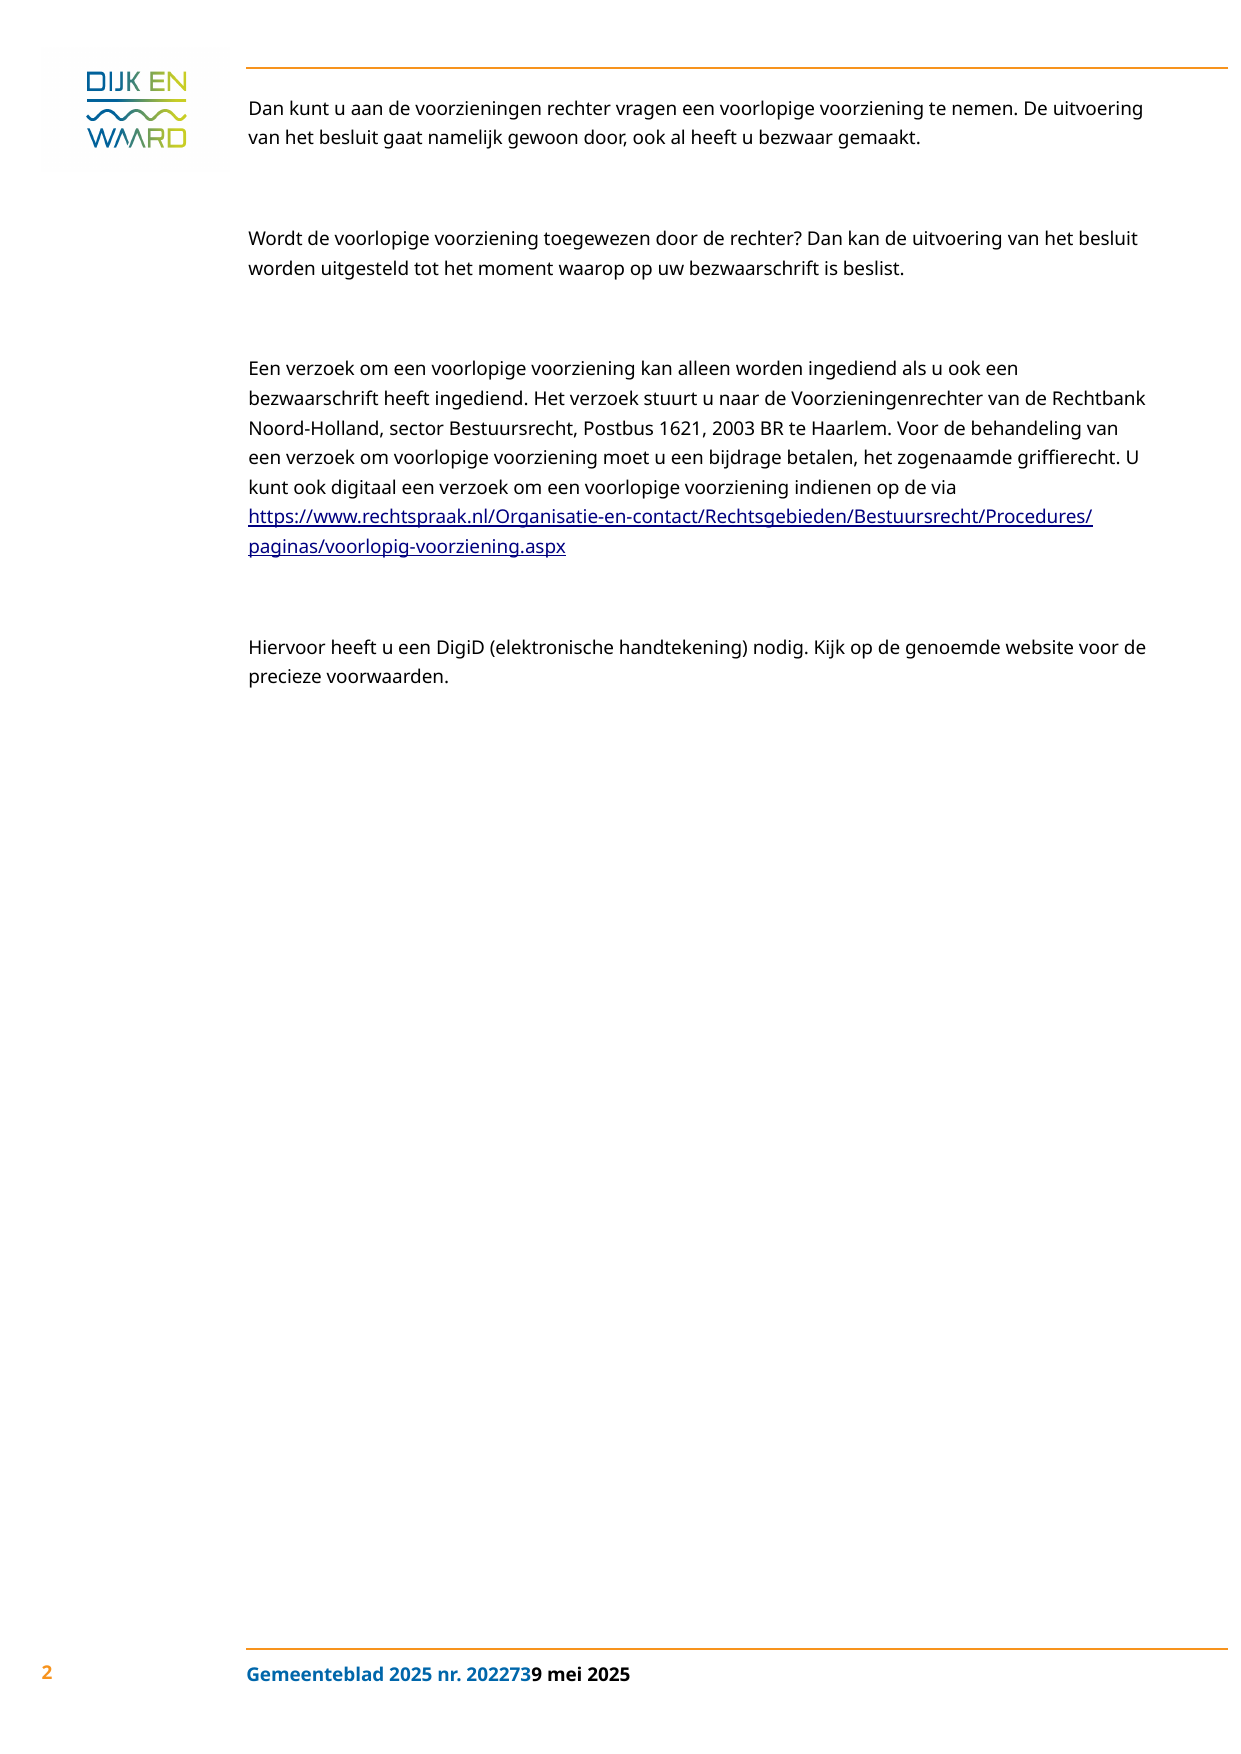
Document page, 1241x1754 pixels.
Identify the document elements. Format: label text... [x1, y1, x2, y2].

picture [41, 47, 231, 172]
text Dan kunt u aan de voorzieningen rechter vragen een voorlopige voorziening te nemen. De uitvoering van het besluit gaat namelijk gewoon door, ook al heeft u bezwaar gemaakt. [248, 95, 1152, 150]
text Wordt de voorlopige voorziening toegewezen door de rechter? Dan kan de uitvoering van het besluit worden uitgesteld tot het moment waarop op uw bezwaarschrift is beslist. [248, 225, 1152, 281]
text Een verzoek om een voorlopige voorziening kan alleen worden ingediend als u ook een bezwaarschrift heeft ingediend. Het verzoek stuurt u naar de Voorzieningenrechter van de Rechtbank Noord-Holland, sector Bestuursrecht, Postbus 1621, 2003 BR te Haarlem. Voor de behandeling van een verzoek om voorlopige voorziening moet u een bijdrage betalen, het zogenaamde griffierecht. U kunt ook digitaal een verzoek om een voorlopige voorziening indienen op de via https://www.rechtspraak.nl/Organisatie-en-contact/Rechtsgebieden/Bestuursrecht/Procedures/paginas/voorlopig-voorziening.aspx [248, 356, 1152, 559]
text Hiervoor heeft u een DigiD (elektronische handtekening) nodig. Kijk op de genoemde website voor de precieze voorwaarden. [248, 634, 1152, 689]
